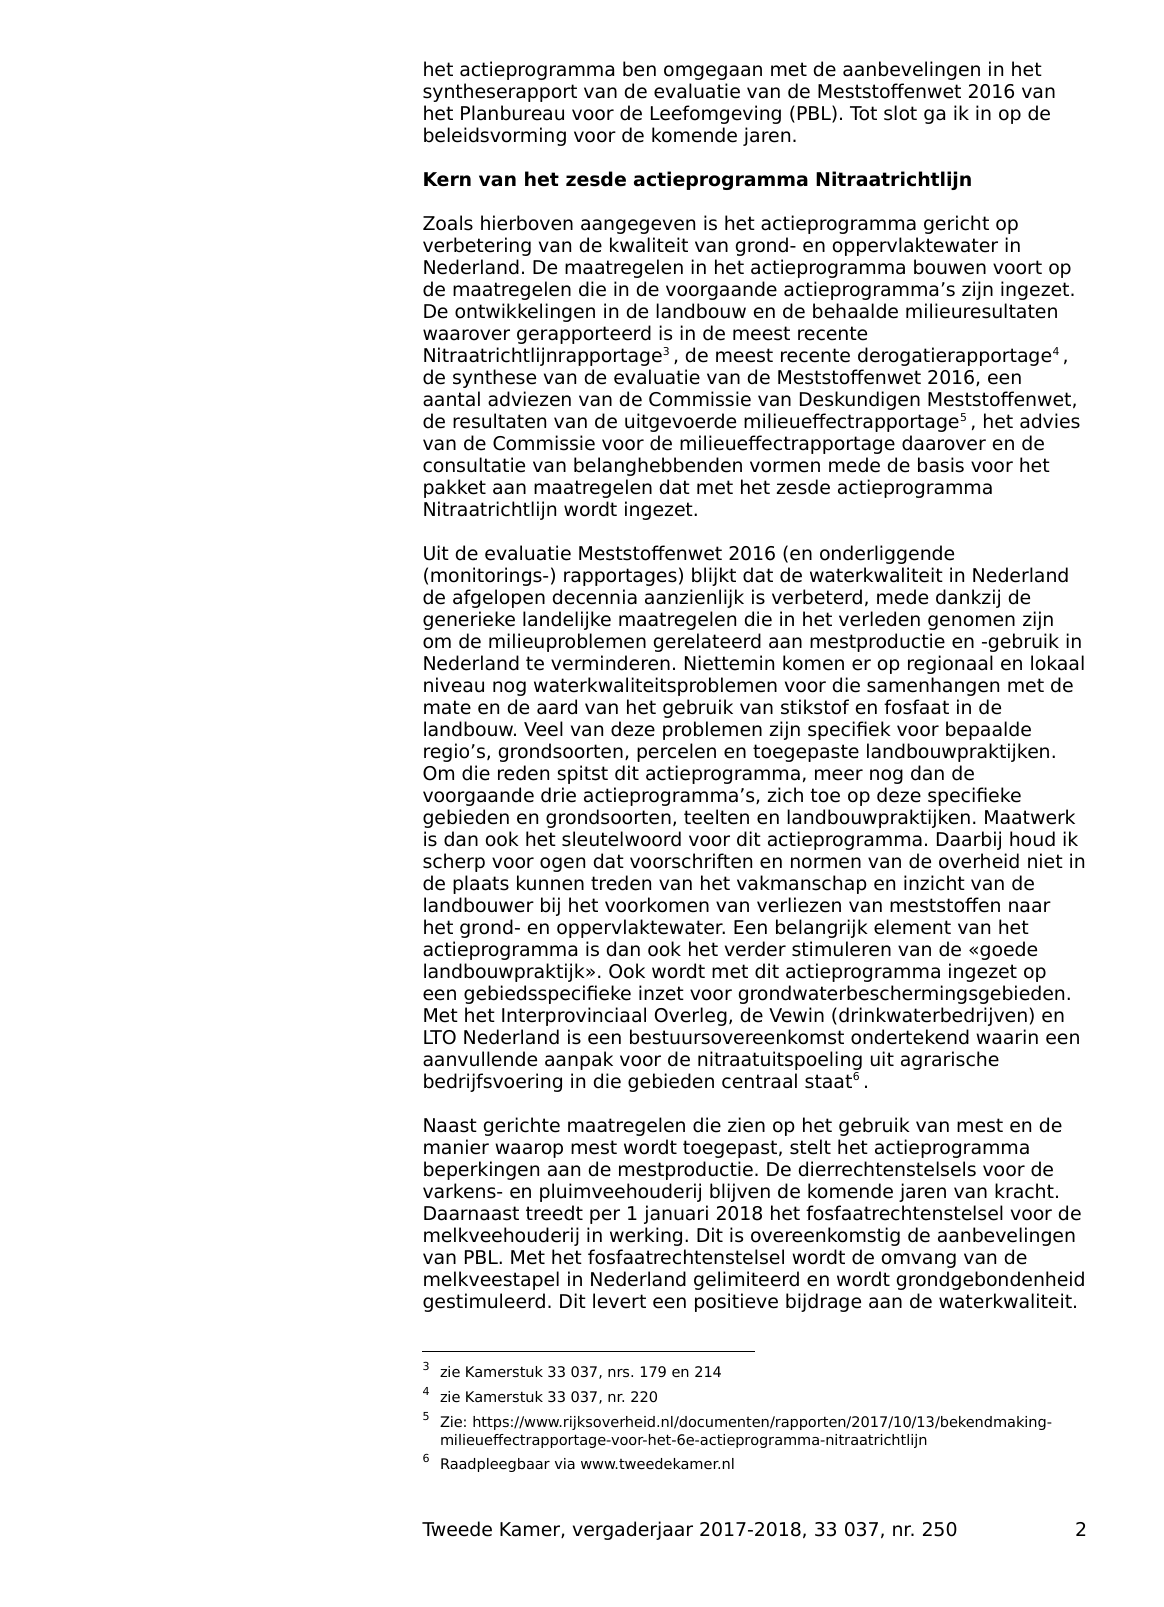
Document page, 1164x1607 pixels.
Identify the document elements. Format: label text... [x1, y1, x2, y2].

text het actieprogramma ben omgegaan met de aanbevelingen in het syntheserapport van de evaluatie van de Meststoffenwet 2016 van het Planbureau voor de Leefomgeving (PBL). Tot slot ga ik in op de beleidsvorming voor de komende jaren. [422, 59, 1087, 147]
text Uit de evaluatie Meststoffenwet 2016 (en onderliggende (monitorings-) rapportages) blijkt dat de waterkwaliteit in Nederland de afgelopen decennia aanzienlijk is verbeterd, mede dankzij de generieke landelijke maatregelen die in het verleden genomen zijn om de milieuproblemen gerelateerd aan mestproductie en -gebruik in Nederland te verminderen. Niettemin komen er op regionaal en lokaal niveau nog waterkwaliteitsproblemen voor die samenhangen met de mate en de aard van het gebruik van stikstof en fosfaat in de landbouw. Veel van deze problemen zijn specifiek voor bepaalde regio’s, grondsoorten, percelen en toegepaste landbouwpraktijken. Om die reden spitst dit actieprogramma, meer nog dan de voorgaande drie actieprogramma’s, zich toe op deze specifieke gebieden en grondsoorten, teelten en landbouwpraktijken. Maatwerk is dan ook het sleutelwoord voor dit actieprogramma. Daarbij houd ik scherp voor ogen dat voorschriften en normen van de overheid niet in de plaats kunnen treden van het vakmanschap en inzicht van de landbouwer bij het voorkomen van verliezen van meststoffen naar het grond- en oppervlaktewater. Een belangrijk element van het actieprogramma is dan ook het verder stimuleren van de «goede landbouwpraktijk». Ook wordt met dit actieprogramma ingezet op een gebiedsspecifieke inzet voor grondwaterbeschermingsgebieden. Met het Interprovinciaal Overleg, de Vewin (drinkwaterbedrijven) en LTO Nederland is een bestuursovereenkomst ondertekend waarin een aanvullende aanpak voor de nitraatuitspoeling uit agrarische bedrijfsvoering in die gebieden centraal staat. [422, 543, 1087, 1093]
subtitle Kern van het zesde actieprogramma Nitraatrichtlijn [422, 169, 1087, 191]
text zie Kamerstuk 33 037, nr. 220 [422, 1385, 1087, 1407]
text Zie: https://www.rijksoverheid.nl/documenten/rapporten/2017/10/13/bekendmaking-milieueffectrapportage-voor-het-6e-actieprogramma-nitraatrichtlijn [422, 1410, 1087, 1449]
text Zoals hierboven aangegeven is het actieprogramma gericht op verbetering van de kwaliteit van grond- en oppervlaktewater in Nederland. De maatregelen in het actieprogramma bouwen voort op de maatregelen die in de voorgaande actieprogramma’s zijn ingezet. De ontwikkelingen in de landbouw en de behaalde milieuresultaten waarover gerapporteerd is in de meest recente Nitraatrichtlijnrapportage, de meest recente derogatierapportage, de synthese van de evaluatie van de Meststoffenwet 2016, een aantal adviezen van de Commissie van Deskundigen Meststoffenwet, de resultaten van de uitgevoerde milieueffectrapportage, het advies van de Commissie voor de milieueffectrapportage daarover en de consultatie van belanghebbenden vormen mede de basis voor het pakket aan maatregelen dat met het zesde actieprogramma Nitraatrichtlijn wordt ingezet. [422, 213, 1087, 521]
text Raadpleegbaar via www.tweedekamer.nl [422, 1452, 1087, 1474]
text Naast gerichte maatregelen die zien op het gebruik van mest en de manier waarop mest wordt toegepast, stelt het actieprogramma beperkingen aan de mestproductie. De dierrechtenstelsels voor de varkens- en pluimveehouderij blijven de komende jaren van kracht. Daarnaast treedt per 1 januari 2018 het fosfaatrechtenstelsel voor de melkveehouderij in werking. Dit is overeenkomstig de aanbevelingen van PBL. Met het fosfaatrechtenstelsel wordt de omvang van de melkveestapel in Nederland gelimiteerd en wordt grondgebondenheid gestimuleerd. Dit levert een positieve bijdrage aan de waterkwaliteit. [422, 1115, 1087, 1313]
text zie Kamerstuk 33 037, nrs. 179 en 214 [422, 1360, 1087, 1382]
